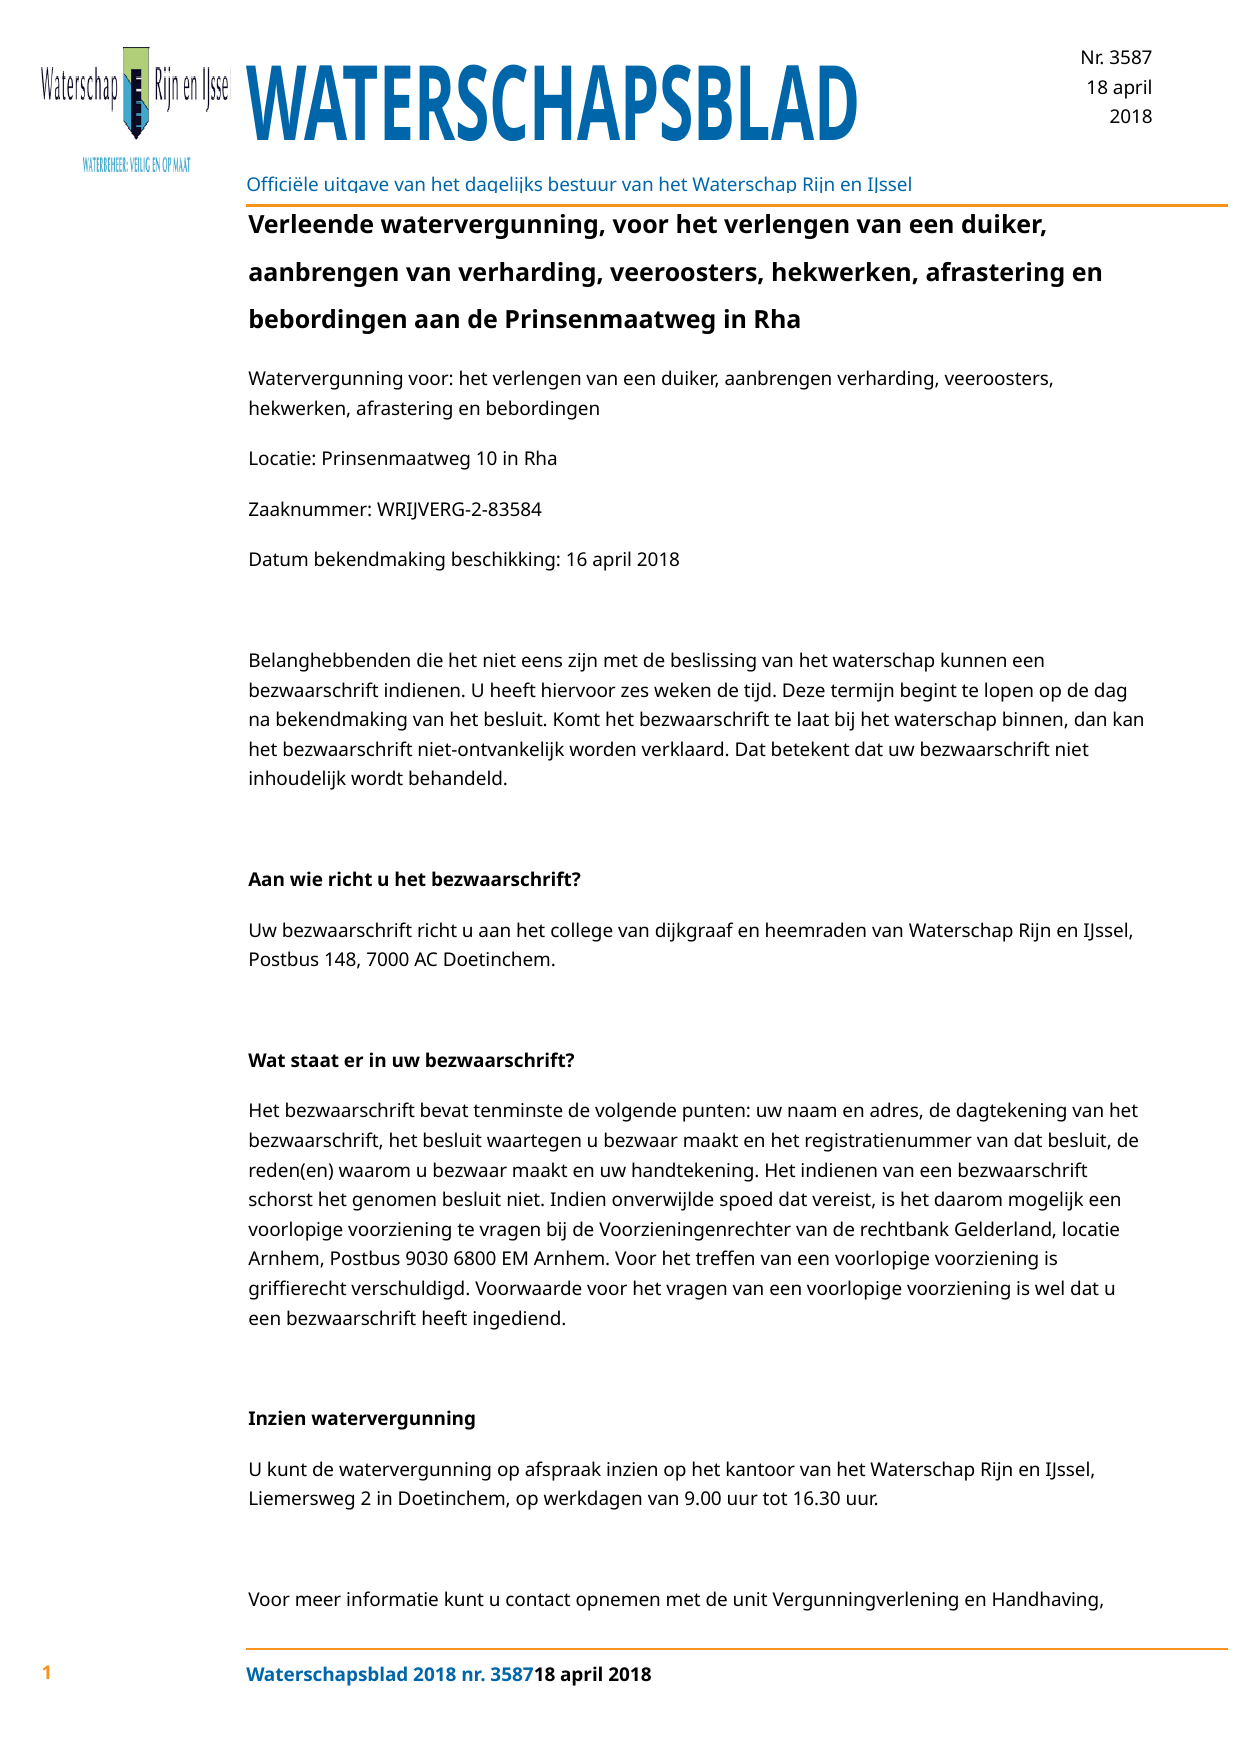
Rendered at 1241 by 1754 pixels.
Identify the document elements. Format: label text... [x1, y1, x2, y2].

text Belanghebbenden die het niet eens zijn met de beslissing van het waterschap kunnen een bezwaarschrift indienen. U heeft hiervoor zes weken de tijd. Deze termijn begint te lopen op de dag na bekendmaking van het besluit. Komt het bezwaarschrift te laat bij het waterschap binnen, dan kan het bezwaarschrift niet-ontvankelijk worden verklaard. Dat betekent dat uw bezwaarschrift niet inhoudelijk wordt behandeld. [248, 647, 1152, 791]
text Locatie: Prinsenmaatweg 10 in Rha [248, 446, 1152, 471]
text U kunt de watervergunning op afspraak inzien op het kantoor van het Waterschap Rijn en IJssel, Liemersweg 2 in Doetinchem, op werkdagen van 9.00 uur tot 16.30 uur. [248, 1456, 1152, 1511]
text Datum bekendmaking beschikking: 16 april 2018 [248, 546, 1152, 572]
text Uw bezwaarschrift richt u aan het college van dijkgraaf en heemraden van Waterschap Rijn en IJssel, Postbus 148, 7000 AC Doetinchem. [248, 917, 1152, 972]
picture [41, 47, 231, 172]
text Het bezwaarschrift bevat tenminste de volgende punten: uw naam en adres, de dagtekening van het bezwaarschrift, het besluit waartegen u bezwaar maakt en het registratienummer van dat besluit, de reden(en) waarom u bezwaar maakt en uw handtekening. Het indienen van een bezwaarschrift schorst het genomen besluit niet. Indien onverwijlde spoed dat vereist, is het daarom mogelijk een voorlopige voorziening te vragen bij de Voorzieningenrechter van de rechtbank Gelderland, locatie Arnhem, Postbus 9030 6800 EM Arnhem. Voor het treffen van een voorlopige voorziening is griffierecht verschuldigd. Voorwaarde voor het vragen van een voorlopige voorziening is wel dat u een bezwaarschrift heeft ingediend. [248, 1098, 1152, 1330]
text Voor meer informatie kunt u contact opnemen met de unit Vergunningverlening en Handhaving, [248, 1586, 1152, 1612]
text Verleende watervergunning, voor het verlengen van een duiker, aanbrengen van verharding, veeroosters, hekwerken, afrastering en bebordingen aan de Prinsenmaatweg in Rha [248, 207, 1152, 336]
text Inzien watervergunning [248, 1406, 1152, 1431]
text Watervergunning voor: het verlengen van een duiker, aanbrengen verharding, veeroosters, hekwerken, afrastering en bebordingen [248, 366, 1152, 421]
text Zaaknummer: WRIJVERG-2-83584 [248, 496, 1152, 522]
text Aan wie richt u het bezwaarschrift? [248, 866, 1152, 892]
text Wat staat er in uw bezwaarschrift? [248, 1047, 1152, 1073]
